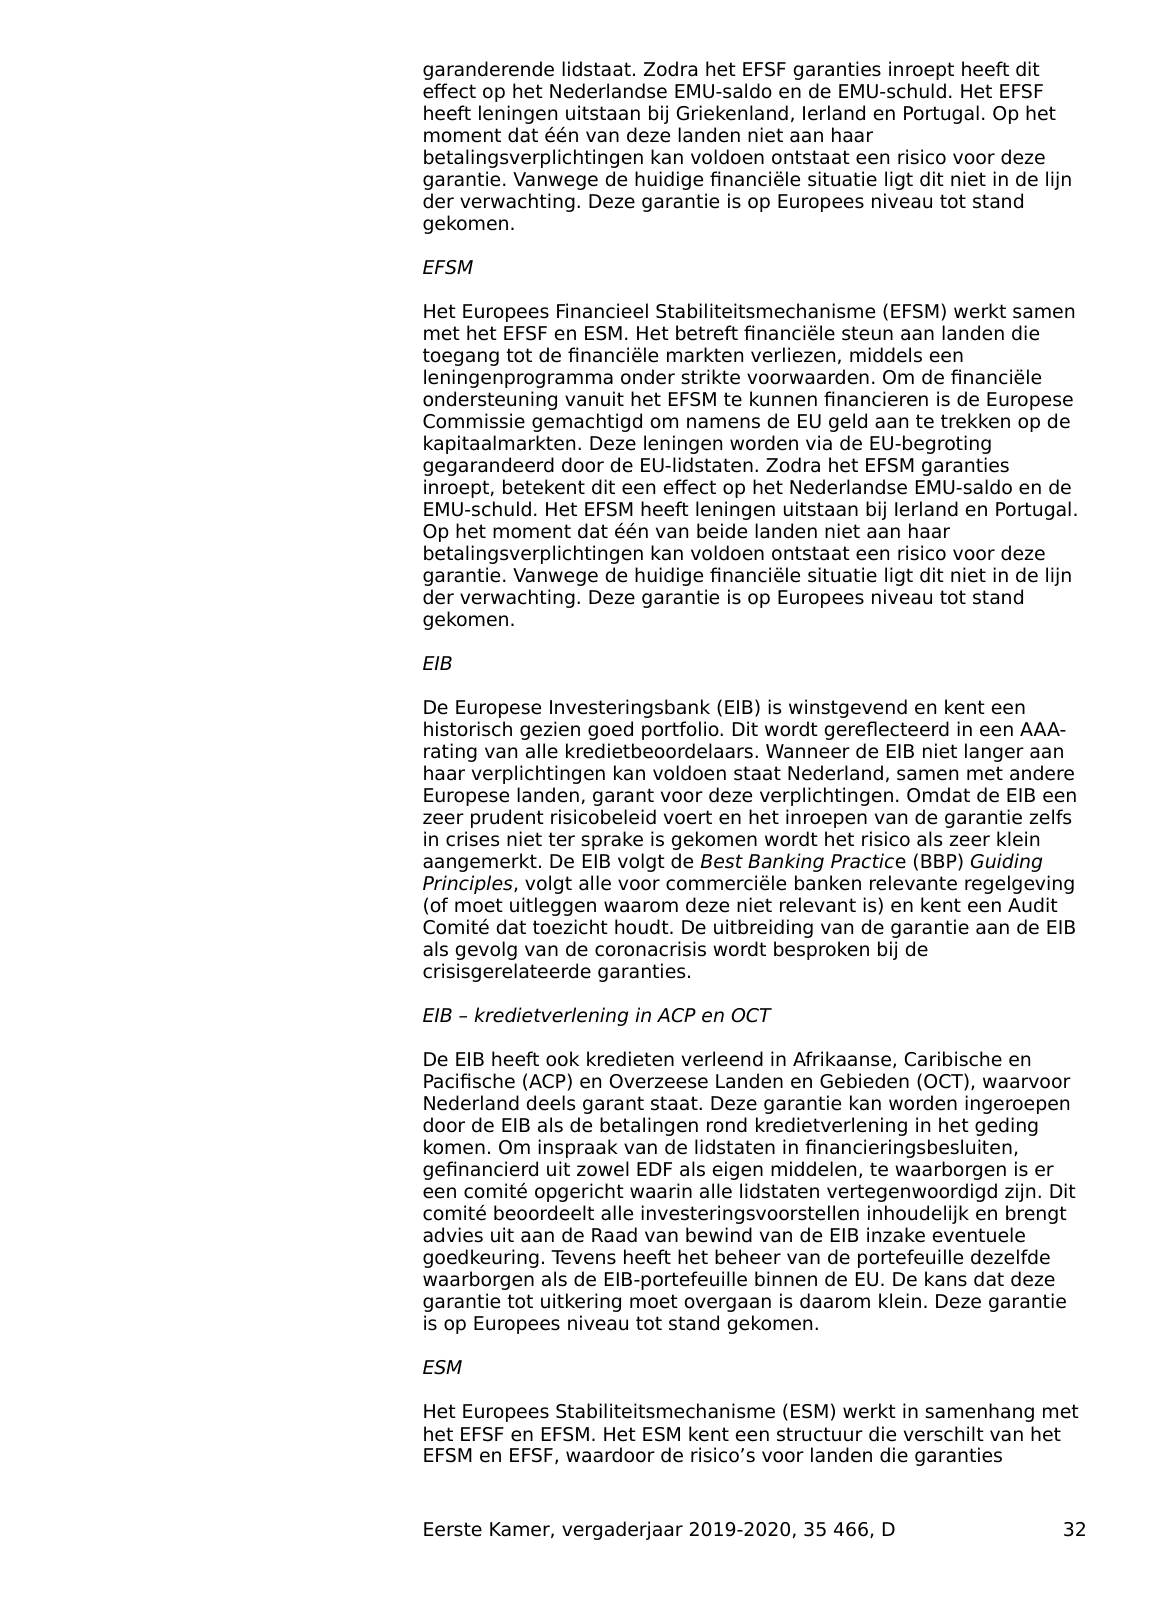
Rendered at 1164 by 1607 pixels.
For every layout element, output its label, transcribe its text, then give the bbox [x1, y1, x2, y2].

text De EIB heeft ook kredieten verleend in Afrikaanse, Caribische en Pacifische (ACP) en Overzeese Landen en Gebieden (OCT), waarvoor Nederland deels garant staat. Deze garantie kan worden ingeroepen door de EIB als de betalingen rond kredietverlening in het geding komen. Om inspraak van de lidstaten in financieringsbesluiten, gefinancierd uit zowel EDF als eigen middelen, te waarborgen is er een comité opgericht waarin alle lidstaten vertegenwoordigd zijn. Dit comité beoordeelt alle investeringsvoorstellen inhoudelijk en brengt advies uit aan de Raad van bewind van de EIB inzake eventuele goedkeuring. Tevens heeft het beheer van de portefeuille dezelfde waarborgen als de EIB-portefeuille binnen de EU. De kans dat deze garantie tot uitkering moet overgaan is daarom klein. Deze garantie is op Europees niveau tot stand gekomen. [422, 1049, 1087, 1335]
text garanderende lidstaat. Zodra het EFSF garanties inroept heeft dit effect op het Nederlandse EMU-saldo en de EMU-schuld. Het EFSF heeft leningen uitstaan bij Griekenland, Ierland en Portugal. Op het moment dat één van deze landen niet aan haar betalingsverplichtingen kan voldoen ontstaat een risico voor deze garantie. Vanwege de huidige financiële situatie ligt dit niet in de lijn der verwachting. Deze garantie is op Europees niveau tot stand gekomen. [422, 59, 1087, 235]
text Het Europees Financieel Stabiliteitsmechanisme (EFSM) werkt samen met het EFSF en ESM. Het betreft financiële steun aan landen die toegang tot de financiële markten verliezen, middels een leningenprogramma onder strikte voorwaarden. Om de financiële ondersteuning vanuit het EFSM te kunnen financieren is de Europese Commissie gemachtigd om namens de EU geld aan te trekken op de kapitaalmarkten. Deze leningen worden via de EU-begroting gegarandeerd door de EU-lidstaten. Zodra het EFSM garanties inroept, betekent dit een effect op het Nederlandse EMU-saldo en de EMU-schuld. Het EFSM heeft leningen uitstaan bij Ierland en Portugal. Op het moment dat één van beide landen niet aan haar betalingsverplichtingen kan voldoen ontstaat een risico voor deze garantie. Vanwege de huidige financiële situatie ligt dit niet in de lijn der verwachting. Deze garantie is op Europees niveau tot stand gekomen. [422, 301, 1087, 631]
text De Europese Investeringsbank (EIB) is winstgevend en kent een historisch gezien goed portfolio. Dit wordt gereflecteerd in een AAA-rating van alle kredietbeoordelaars. Wanneer de EIB niet langer aan haar verplichtingen kan voldoen staat Nederland, samen met andere Europese landen, garant voor deze verplichtingen. Omdat de EIB een zeer prudent risicobeleid voert en het inroepen van de garantie zelfs in crises niet ter sprake is gekomen wordt het risico als zeer klein aangemerkt. De EIB volgt de Best Banking Practice (BBP) Guiding Principles, volgt alle voor commerciële banken relevante regelgeving (of moet uitleggen waarom deze niet relevant is) en kent een Audit Comité dat toezicht houdt. De uitbreiding van de garantie aan de EIB als gevolg van de coronacrisis wordt besproken bij de crisisgerelateerde garanties. [422, 697, 1087, 983]
subtitle ESM [422, 1357, 1087, 1379]
subtitle EIB [422, 653, 1087, 675]
text Het Europees Stabiliteitsmechanisme (ESM) werkt in samenhang met het EFSF en EFSM. Het ESM kent een structuur die verschilt van het EFSM en EFSF, waardoor de risico’s voor landen die garanties [422, 1401, 1087, 1467]
subtitle EFSM [422, 257, 1087, 279]
subtitle EIB – kredietverlening in ACP en OCT [422, 1005, 1087, 1027]
